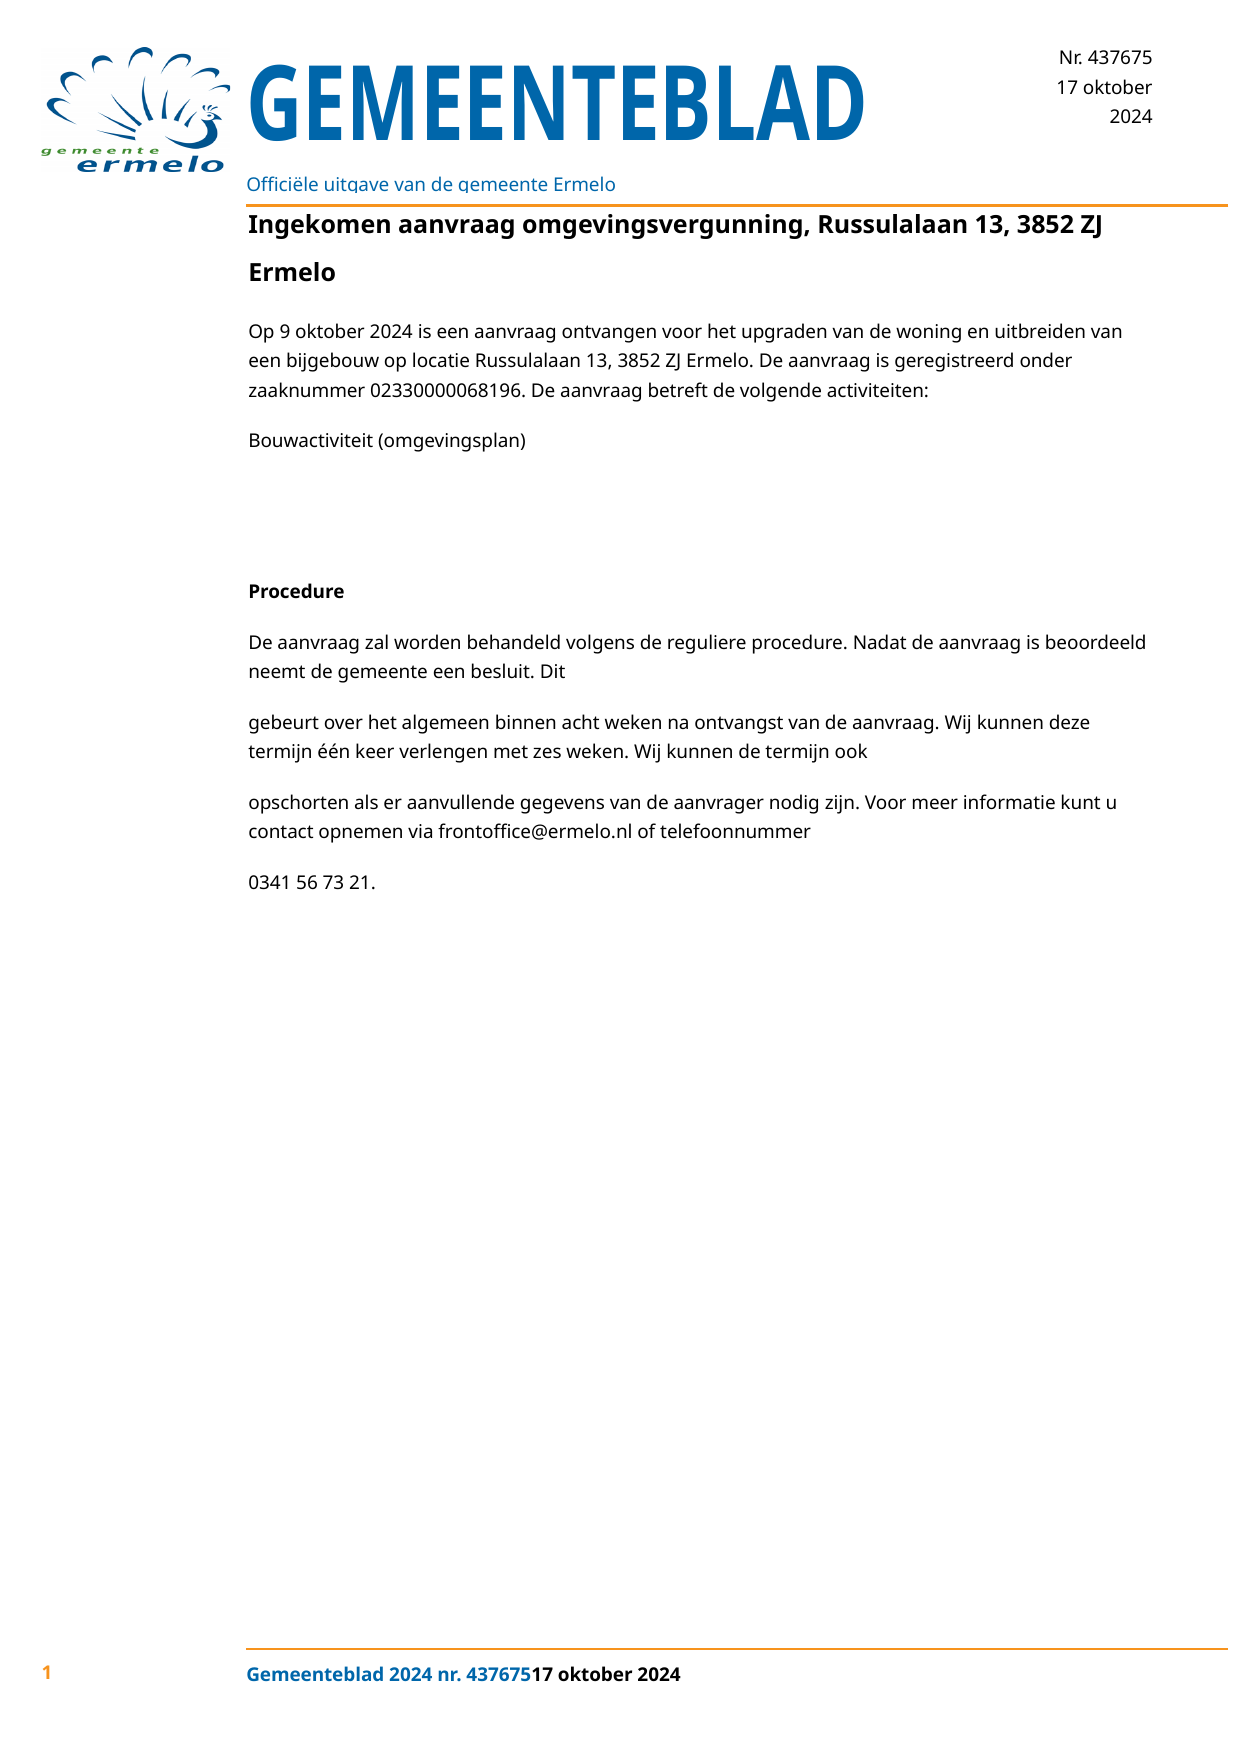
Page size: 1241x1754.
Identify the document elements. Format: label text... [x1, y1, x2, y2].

picture [41, 47, 231, 172]
text 0341 56 73 21. [248, 869, 1152, 895]
text opschorten als er aanvullende gegevens van de aanvrager nodig zijn. Voor meer informatie kunt u contact opnemen via frontoffice@ermelo.nl of telefoonnummer [248, 789, 1152, 844]
text Bouwactiviteit (omgevingsplan) [248, 427, 1152, 453]
text Procedure [248, 579, 1152, 604]
text gebeurt over het algemeen binnen acht weken na ontvangst van de aanvraag. Wij kunnen deze termijn één keer verlengen met zes weken. Wij kunnen de termijn ook [248, 709, 1152, 764]
text Ingekomen aanvraag omgevingsvergunning, Russulalaan 13, 3852 ZJ Ermelo [248, 207, 1152, 288]
text De aanvraag zal worden behandeld volgens de reguliere procedure. Nadat de aanvraag is beoordeeld neemt de gemeente een besluit. Dit [248, 629, 1152, 684]
text Op 9 oktober 2024 is een aanvraag ontvangen voor het upgraden van de woning en uitbreiden van een bijgebouw op locatie Russulalaan 13, 3852 ZJ Ermelo. De aanvraag is geregistreerd onder zaaknummer 02330000068196. De aanvraag betreft de volgende activiteiten: [248, 318, 1152, 403]
